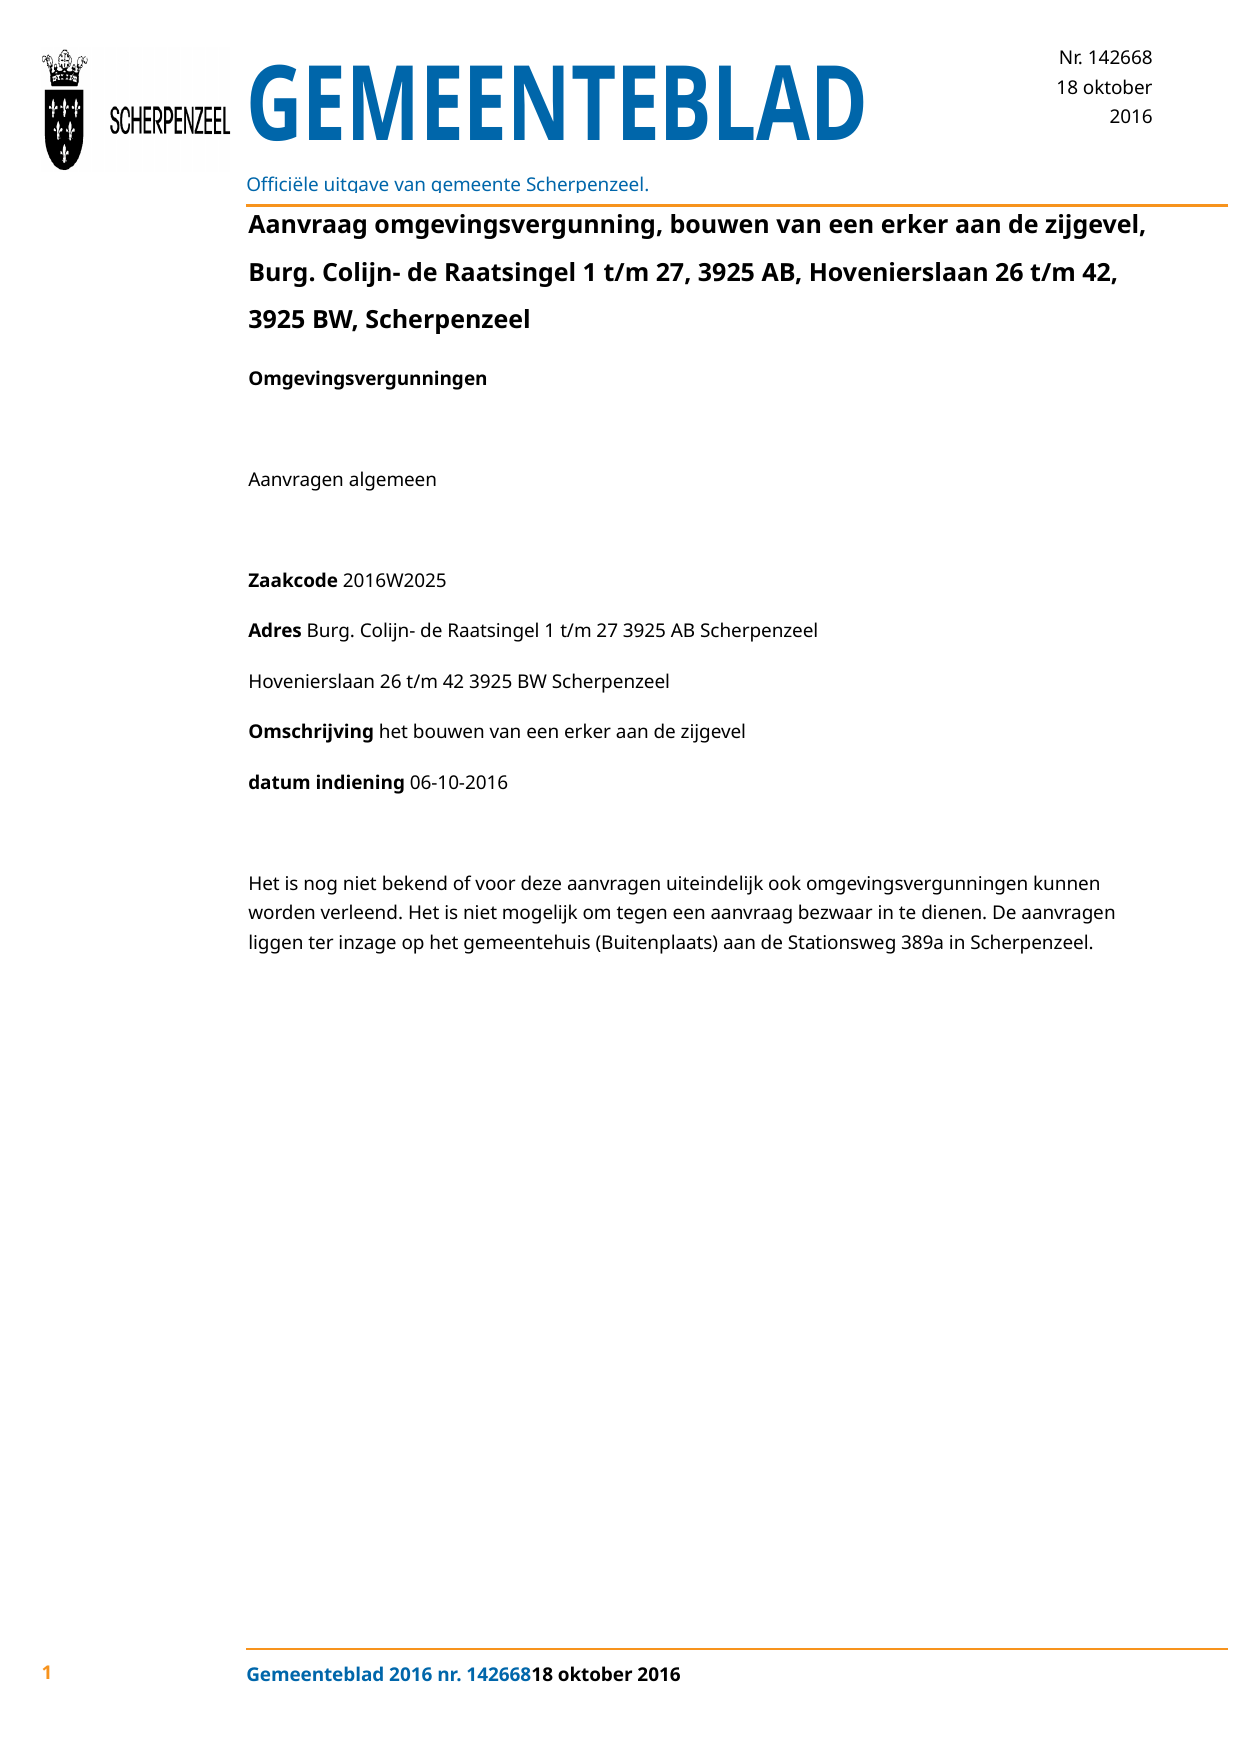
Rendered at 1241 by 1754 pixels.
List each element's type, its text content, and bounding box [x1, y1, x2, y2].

text Het is nog niet bekend of voor deze aanvragen uiteindelijk ook omgevingsvergunningen kunnen worden verleend. Het is niet mogelijk om tegen een aanvraag bezwaar in te dienen. De aanvragen liggen ter inzage op het gemeentehuis (Buitenplaats) aan de Stationsweg 389a in Scherpenzeel. [248, 870, 1152, 954]
text Omschrijving het bouwen van een erker aan de zijgevel [248, 718, 1152, 744]
text Aanvraag omgevingsvergunning, bouwen van een erker aan de zijgevel, Burg. Colijn- de Raatsingel 1 t/m 27, 3925 AB, Hovenierslaan 26 t/m 42, 3925 BW, Scherpenzeel [248, 207, 1152, 336]
text Aanvragen algemeen [248, 466, 1152, 492]
text Omgevingsvergunningen [248, 366, 1152, 391]
picture [41, 47, 231, 172]
text datum indiening 06-10-2016 [248, 769, 1152, 794]
text Hovenierslaan 26 t/m 42 3925 BW Scherpenzeel [248, 668, 1152, 694]
text Adres Burg. Colijn- de Raatsingel 1 t/m 27 3925 AB Scherpenzeel [248, 618, 1152, 643]
text Zaakcode 2016W2025 [248, 567, 1152, 593]
